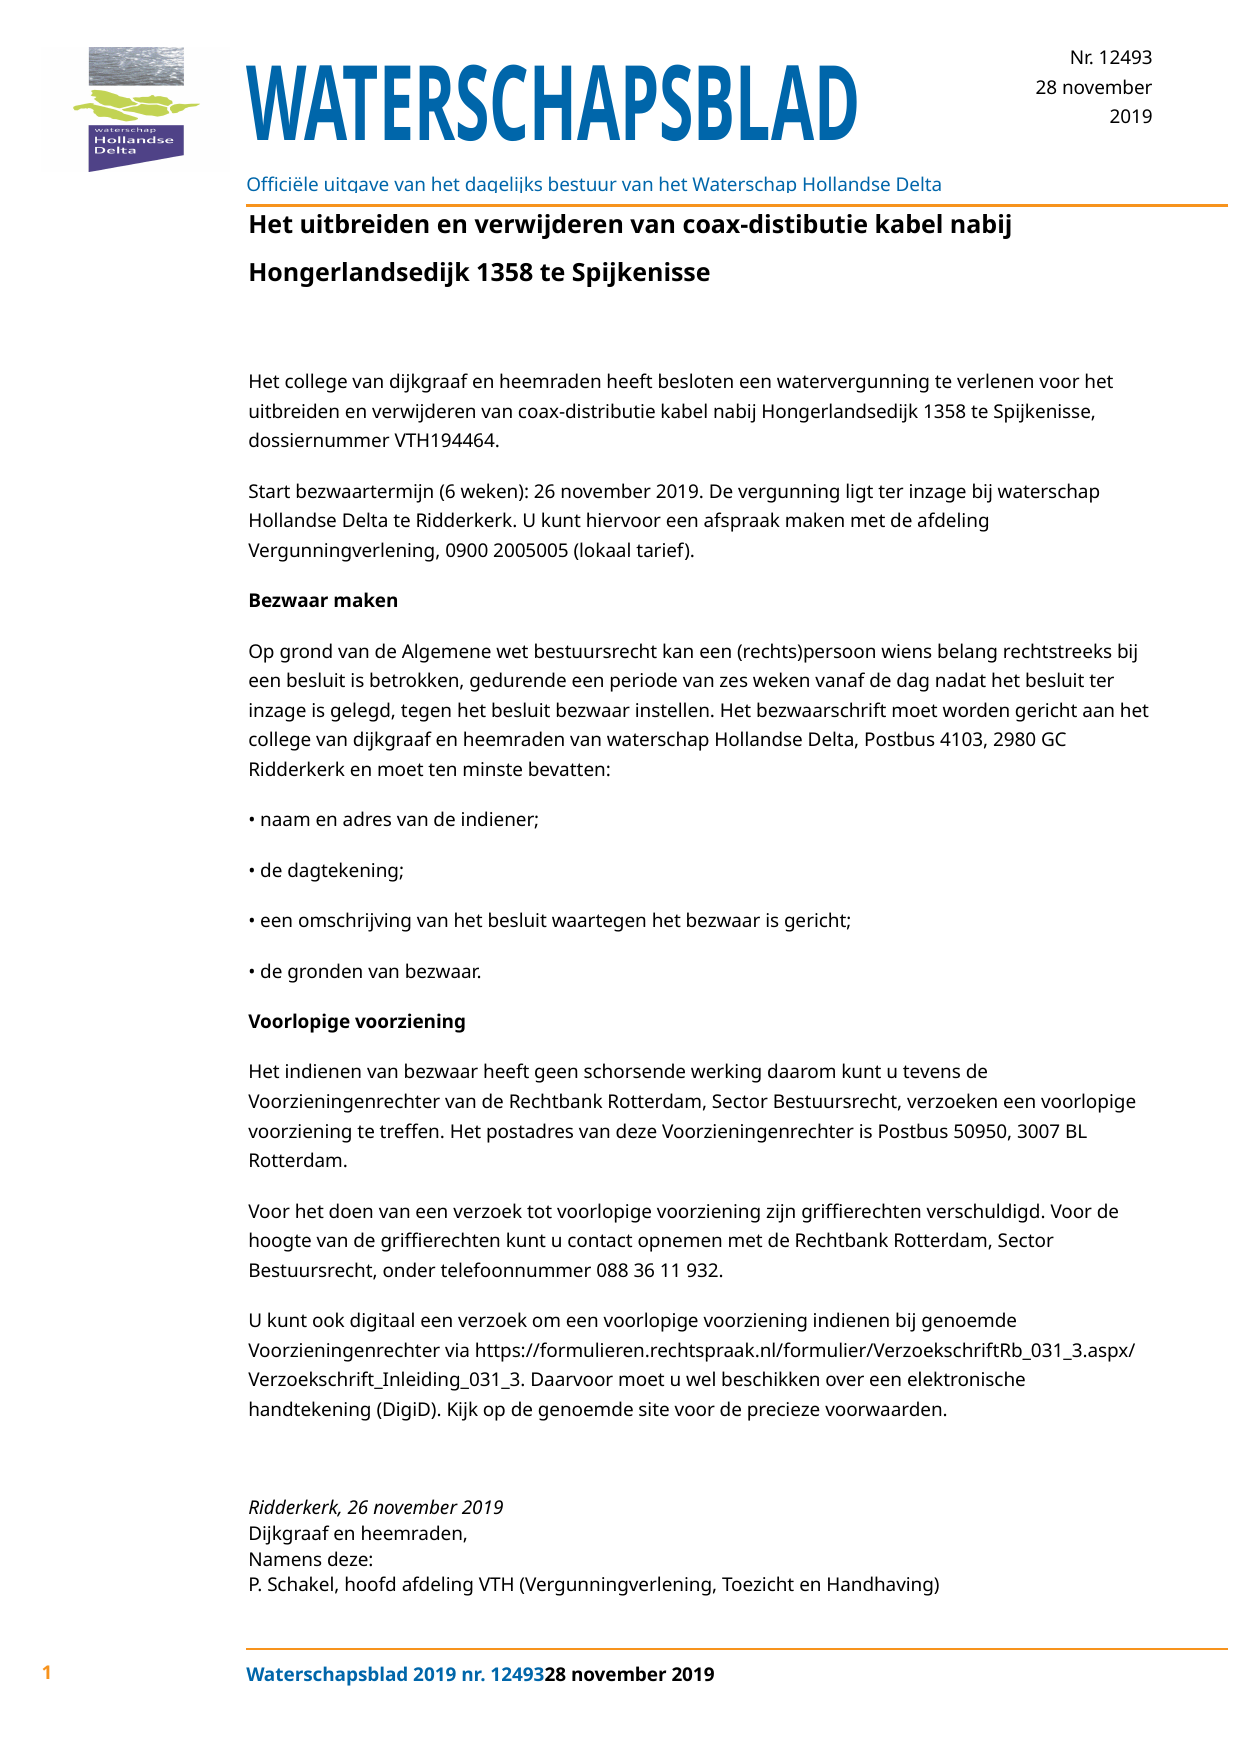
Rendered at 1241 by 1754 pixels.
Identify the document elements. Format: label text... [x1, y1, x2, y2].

text Het indienen van bezwaar heeft geen schorsende werking daarom kunt u tevens de Voorzieningenrechter van de Rechtbank Rotterdam, Sector Bestuursrecht, verzoeken een voorlopige voorziening te treffen. Het postadres van deze Voorzieningenrechter is Postbus 50950, 3007 BL Rotterdam. [248, 1059, 1152, 1173]
text Namens deze: [248, 1546, 1152, 1572]
text Op grond van de Algemene wet bestuursrecht kan een (rechts)persoon wiens belang rechtstreeks bij een besluit is betrokken, gedurende een periode van zes weken vanaf de dag nadat het besluit ter inzage is gelegd, tegen het besluit bezwaar instellen. Het bezwaarschrift moet worden gericht aan het college van dijkgraaf en heemraden van waterschap Hollandse Delta, Postbus 4103, 2980 GC Ridderkerk en moet ten minste bevatten: [248, 638, 1152, 782]
text Start bezwaartermijn (6 weken): 26 november 2019. De vergunning ligt ter inzage bij waterschap Hollandse Delta te Ridderkerk. U kunt hiervoor een afspraak maken met de afdeling Vergunningverlening, 0900 2005005 (lokaal tarief). [248, 478, 1152, 563]
text • de dagtekening; [248, 857, 1152, 883]
text Voor het doen van een verzoek tot voorlopige voorziening zijn griffierechten verschuldigd. Voor de hoogte van de griffierechten kunt u contact opnemen met de Rechtbank Rotterdam, Sector Bestuursrecht, onder telefoonnummer 088 36 11 932. [248, 1198, 1152, 1283]
text Ridderkerk, 26 november 2019 [248, 1494, 1152, 1520]
text Het uitbreiden en verwijderen van coax-distibutie kabel nabij Hongerlandsedijk 1358 te Spijkenisse [248, 207, 1152, 288]
text U kunt ook digitaal een verzoek om een voorlopige voorziening indienen bij genoemde Voorzieningenrechter via https://formulieren.rechtspraak.nl/formulier/VerzoekschriftRb_031_3.aspx/Verzoekschrift_Inleiding_031_3. Daarvoor moet u wel beschikken over een elektronische handtekening (DigiD). Kijk op de genoemde site voor de precieze voorwaarden. [248, 1307, 1152, 1422]
text • de gronden van bezwaar. [248, 958, 1152, 984]
text • een omschrijving van het besluit waartegen het bezwaar is gericht; [248, 907, 1152, 933]
text P. Schakel, hoofd afdeling VTH (Vergunningverlening, Toezicht en Handhaving) [248, 1572, 1152, 1597]
text Het college van dijkgraaf en heemraden heeft besloten een watervergunning te verlenen voor het uitbreiden en verwijderen van coax-distributie kabel nabij Hongerlandsedijk 1358 te Spijkenisse, dossiernummer VTH194464. [248, 368, 1152, 453]
picture [41, 47, 231, 172]
text • naam en adres van de indiener; [248, 807, 1152, 832]
text Dijkgraaf en heemraden, [248, 1520, 1152, 1546]
text Voorlopige voorziening [248, 1008, 1152, 1034]
text Bezwaar maken [248, 587, 1152, 613]
